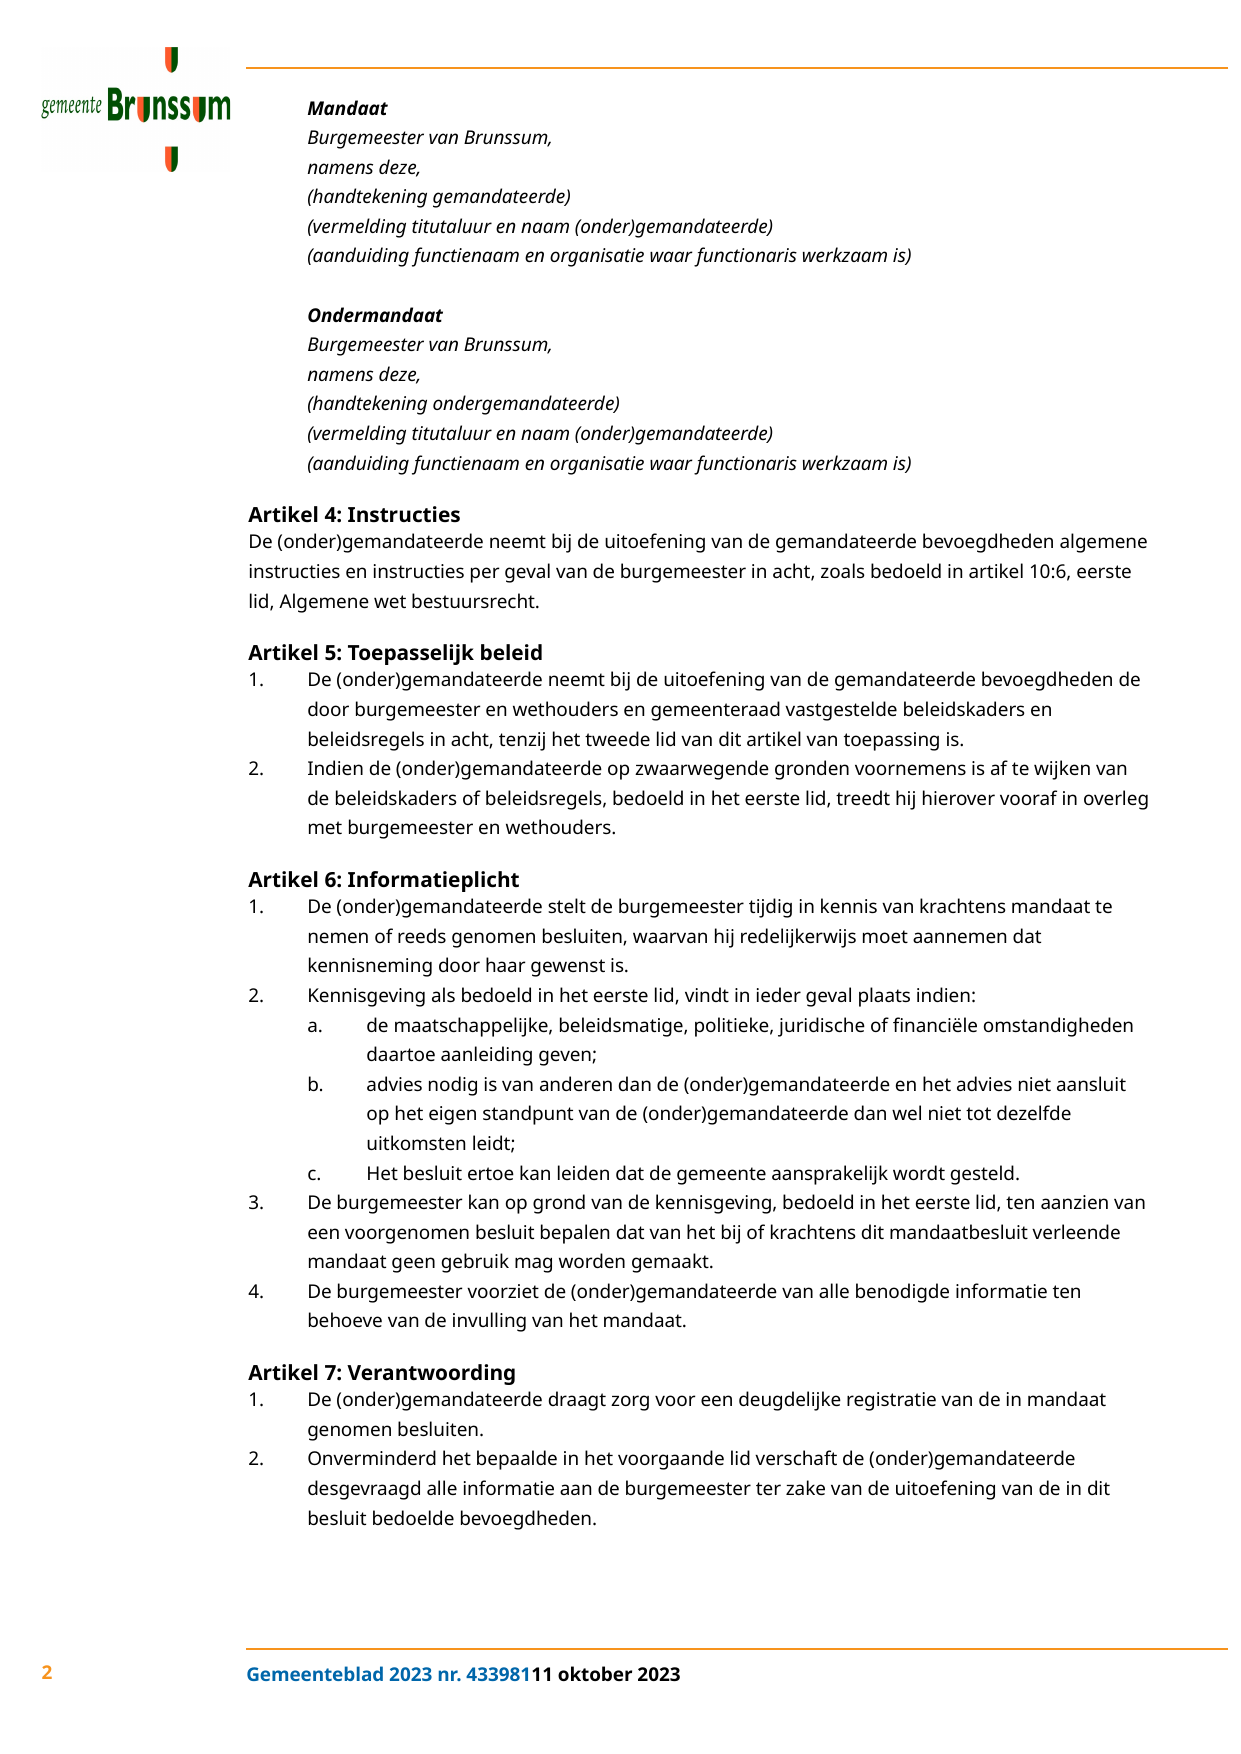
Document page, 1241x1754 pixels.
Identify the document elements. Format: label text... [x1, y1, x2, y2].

list namens deze, [248, 154, 1152, 180]
list (handtekening gemandateerde) [248, 183, 1152, 209]
list Onverminderd het bepaalde in het voorgaande lid verschaft de (onder)gemandateerde desgevraagd alle informatie aan de burgemeester ter zake van de uitoefening van de in dit besluit bedoelde bevoegdheden. [248, 1446, 1152, 1531]
list (aanduiding functienaam en organisatie waar functionaris werkzaam is) [248, 450, 1152, 476]
list (aanduiding functienaam en organisatie waar functionaris werkzaam is) [248, 243, 1152, 268]
text De (onder)gemandateerde neemt bij de uitoefening van de gemandateerde bevoegdheden algemene instructies en instructies per geval van de burgemeester in acht, zoals bedoeld in artikel 10:6, eerste lid, Algemene wet bestuursrecht. [248, 529, 1152, 613]
list Het besluit ertoe kan leiden dat de gemeente aansprakelijk wordt gesteld. [307, 1160, 1152, 1185]
list de maatschappelijke, beleidsmatige, politieke, juridische of financiële omstandigheden daartoe aanleiding geven; [307, 1012, 1152, 1067]
list De (onder)gemandateerde neemt bij de uitoefening van de gemandateerde bevoegdheden de door burgemeester en wethouders en gemeenteraad vastgestelde beleidskaders en beleidsregels in acht, tenzij het tweede lid van dit artikel van toepassing is. [248, 667, 1152, 752]
list De burgemeester kan op grond van de kennisgeving, bedoeld in het eerste lid, ten aanzien van een voorgenomen besluit bepalen dat van het bij of krachtens dit mandaatbesluit verleende mandaat geen gebruik mag worden gemaakt. [248, 1189, 1152, 1274]
text Artikel 4: Instructies [248, 500, 1152, 529]
list namens deze, [248, 361, 1152, 387]
list De (onder)gemandateerde draagt zorg voor een deugdelijke registratie van de in mandaat genomen besluiten. [248, 1386, 1152, 1442]
list Indien de (onder)gemandateerde op zwaarwegende gronden voornemens is af te wijken van de beleidskaders of beleidsregels, bedoeld in het eerste lid, treedt hij hierover vooraf in overleg met burgemeester en wethouders. [248, 755, 1152, 840]
text Artikel 7: Verantwoording [248, 1358, 1152, 1386]
list Ondermandaat [248, 302, 1152, 328]
text Artikel 5: Toepasselijk beleid [248, 638, 1152, 667]
list Mandaat [248, 95, 1152, 121]
list advies nodig is van anderen dan de (onder)gemandateerde en het advies niet aansluit op het eigen standpunt van de (onder)gemandateerde dan wel niet tot dezelfde uitkomsten leidt; [307, 1071, 1152, 1156]
list De burgemeester voorziet de (onder)gemandateerde van alle benodigde informatie ten behoeve van de invulling van het mandaat. [248, 1278, 1152, 1333]
list Burgemeester van Brunssum, [248, 124, 1152, 150]
picture [41, 47, 231, 172]
text Artikel 6: Informatieplicht [248, 865, 1152, 893]
list (vermelding titutaluur en naam (onder)gemandateerde) [248, 213, 1152, 239]
list (handtekening ondergemandateerde) [248, 391, 1152, 416]
list Kennisgeving als bedoeld in het eerste lid, vindt in ieder geval plaats indien: [248, 982, 1152, 1008]
list (vermelding titutaluur en naam (onder)gemandateerde) [248, 420, 1152, 446]
list De (onder)gemandateerde stelt de burgemeester tijdig in kennis van krachtens mandaat te nemen of reeds genomen besluiten, waarvan hij redelijkerwijs moet aannemen dat kennisneming door haar gewenst is. [248, 893, 1152, 978]
list Burgemeester van Brunssum, [248, 331, 1152, 357]
